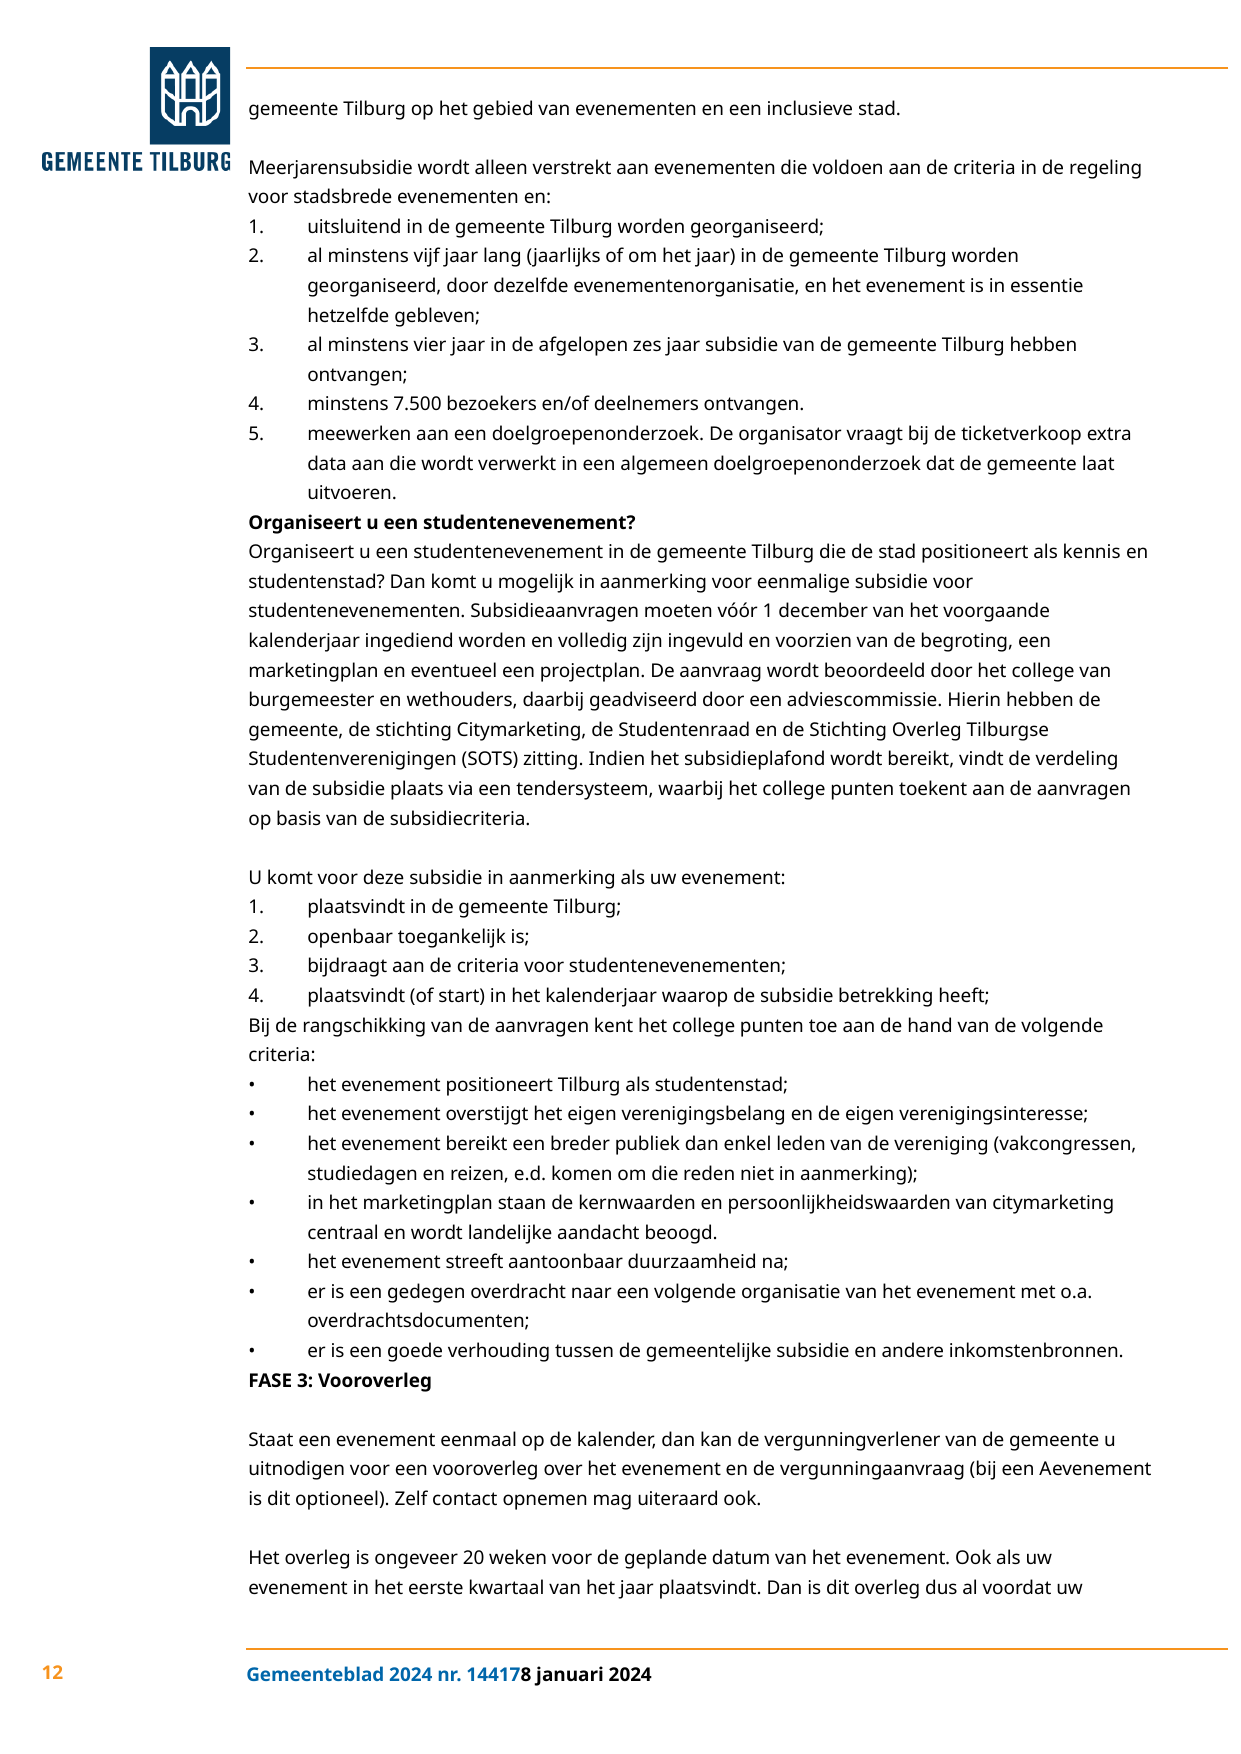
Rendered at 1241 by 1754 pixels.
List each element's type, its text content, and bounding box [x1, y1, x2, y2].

list al minstens vijf jaar lang (jaarlijks of om het jaar) in de gemeente Tilburg worden georganiseerd, door dezelfde evenementenorganisatie, en het evenement is in essentie hetzelfde gebleven; [248, 243, 1152, 328]
list al minstens vier jaar in de afgelopen zes jaar subsidie van de gemeente Tilburg hebben ontvangen; [248, 331, 1152, 387]
list het evenement overstijgt het eigen verenigingsbelang en de eigen verenigingsinteresse; [248, 1101, 1152, 1126]
text Het overleg is ongeveer 20 weken voor de geplande datum van het evenement. Ook als uw evenement in het eerste kwartaal van het jaar plaatsvindt. Dan is dit overleg dus al voordat uw [248, 1544, 1152, 1600]
list uitsluitend in de gemeente Tilburg worden georganiseerd; [248, 213, 1152, 239]
list openbaar toegankelijk is; [248, 923, 1152, 949]
list het evenement positioneert Tilburg als studentenstad; [248, 1071, 1152, 1097]
list het evenement streeft aantoonbaar duurzaamheid na; [248, 1248, 1152, 1274]
list meewerken aan een doelgroepenonderzoek. De organisator vraagt bij de ticketverkoop extra data aan die wordt verwerkt in een algemeen doelgroepenonderzoek dat de gemeente laat uitvoeren. [248, 420, 1152, 505]
list in het marketingplan staan de kernwaarden en persoonlijkheidswaarden van citymarketing centraal en wordt landelijke aandacht beoogd. [248, 1189, 1152, 1245]
list het evenement bereikt een breder publiek dan enkel leden van de vereniging (vakcongressen, studiedagen en ­reizen, e.d. komen om die reden niet in aanmerking); [248, 1130, 1152, 1186]
text FASE 3: Vooroverleg [248, 1367, 1152, 1393]
text gemeente Tilburg op het gebied van evenementen en een inclusieve stad. [248, 95, 1152, 121]
text Organiseert u een studentenevenement? [248, 509, 1152, 535]
list minstens 7.500 bezoekers en/of deelnemers ontvangen. [248, 391, 1152, 416]
list bijdraagt aan de criteria voor studentenevenementen; [248, 953, 1152, 978]
list er is een gedegen overdracht naar een volgende organisatie van het evenement met o.a. overdrachtsdocumenten; [248, 1278, 1152, 1333]
list plaatsvindt (of start) in het kalenderjaar waarop de subsidie betrekking heeft; [248, 982, 1152, 1008]
text Staat een evenement eenmaal op de kalender, dan kan de vergunningverlener van de gemeente u uitnodigen voor een vooroverleg over het evenement en de vergunningaanvraag (bij een A­evenement is dit optioneel). Zelf contact opnemen mag uiteraard ook. [248, 1426, 1152, 1511]
list plaatsvindt in de gemeente Tilburg; [248, 893, 1152, 919]
picture [41, 47, 231, 172]
text U komt voor deze subsidie in aanmerking als uw evenement: [248, 864, 1152, 890]
text Bij de rangschikking van de aanvragen kent het college punten toe aan de hand van de volgende criteria: [248, 1012, 1152, 1067]
list er is een goede verhouding tussen de gemeentelijke subsidie en andere inkomstenbronnen. [248, 1337, 1152, 1363]
text Organiseert u een studentenevenement in de gemeente Tilburg die de stad positioneert als kennis­ en studentenstad? Dan komt u mogelijk in aanmerking voor eenmalige subsidie voor studentenevenementen. Subsidieaanvragen moeten vóór 1 december van het voorgaande kalenderjaar ingediend worden en volledig zijn ingevuld en voorzien van de begroting, een marketingplan en eventueel een projectplan. De aanvraag wordt beoordeeld door het college van burgemeester en wethouders, daarbij geadviseerd door een adviescommissie. Hierin hebben de gemeente, de stichting Citymarketing, de Studentenraad en de Stichting Overleg Tilburgse Studentenverenigingen (SOTS) zitting. Indien het subsidieplafond wordt bereikt, vindt de verdeling van de subsidie plaats via een tendersysteem, waarbij het college punten toekent aan de aanvragen op basis van de subsidiecriteria. [248, 538, 1152, 831]
text Meerjarensubsidie wordt alleen verstrekt aan evenementen die voldoen aan de criteria in de regeling voor stadsbrede evenementen en: [248, 154, 1152, 209]
